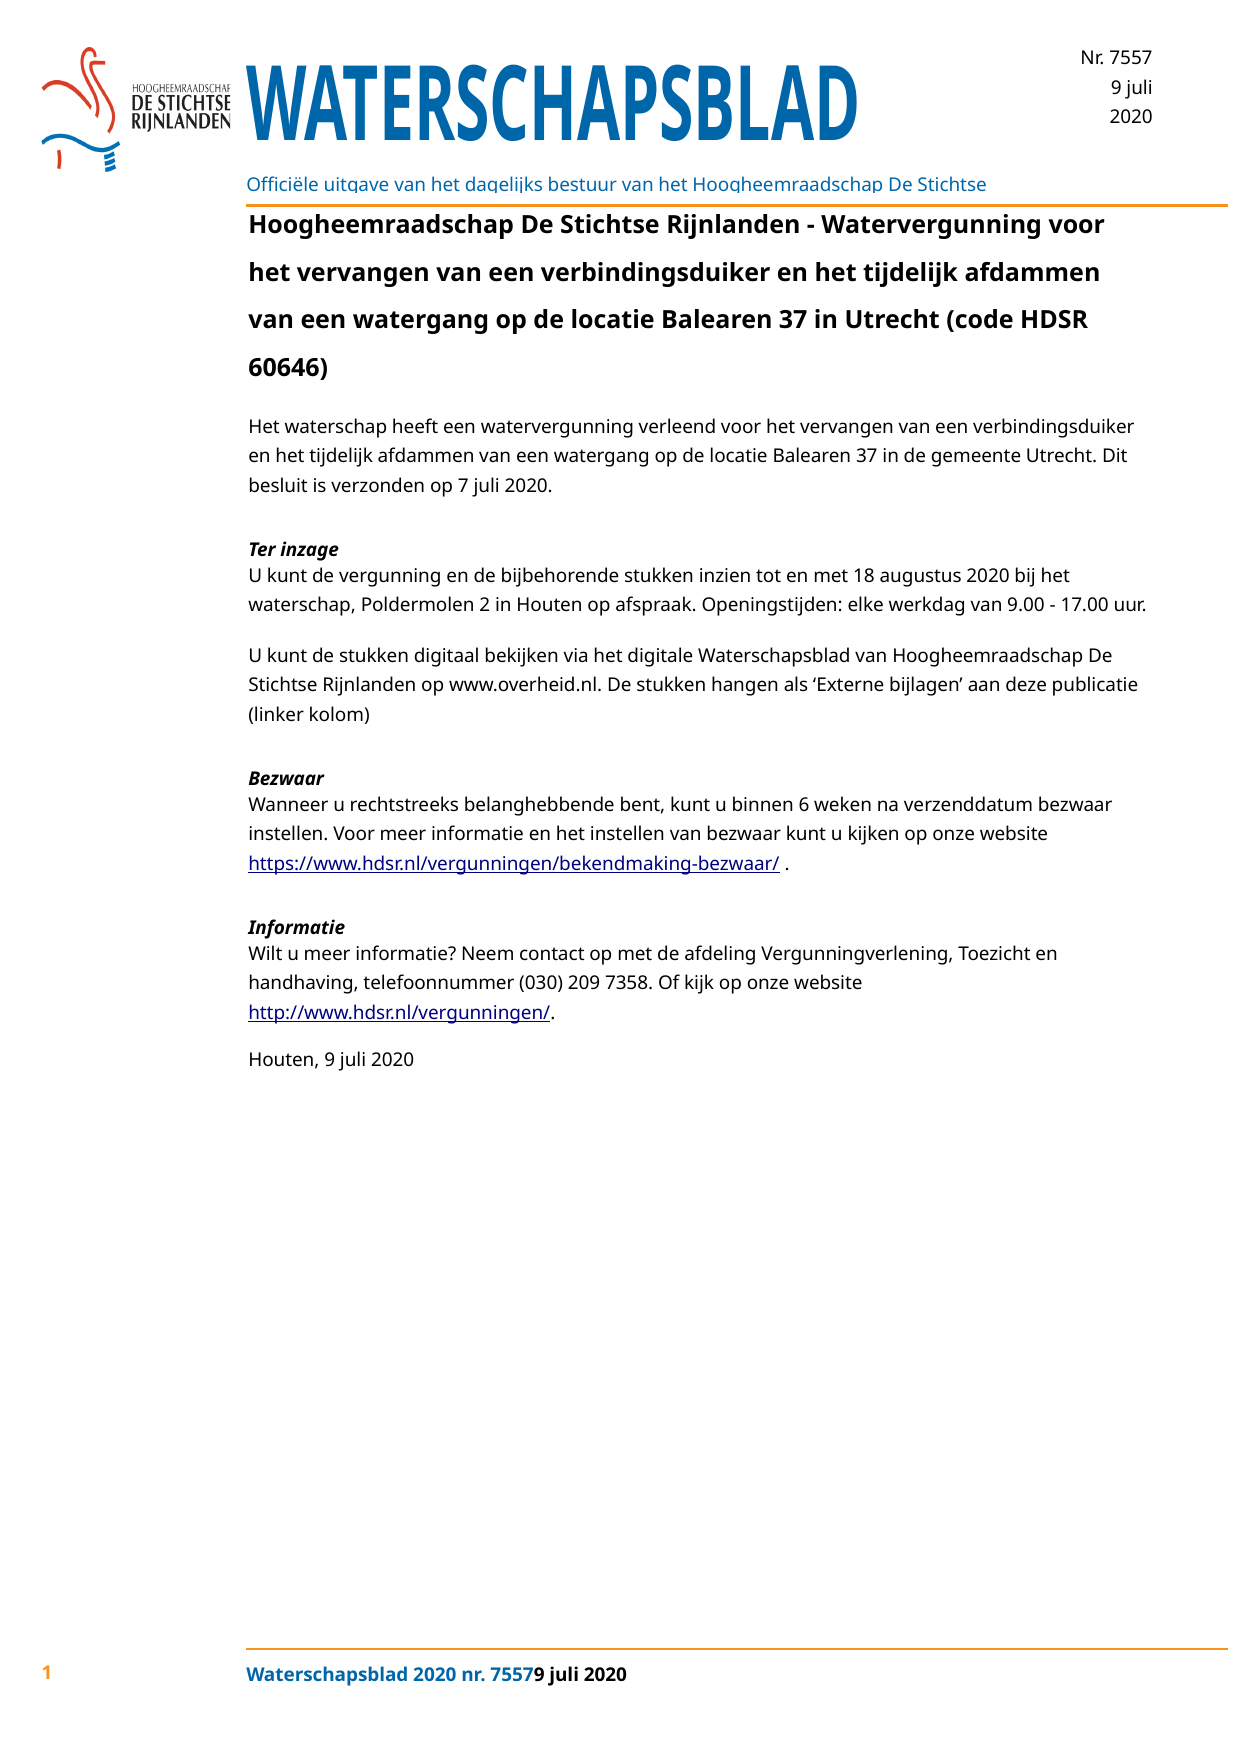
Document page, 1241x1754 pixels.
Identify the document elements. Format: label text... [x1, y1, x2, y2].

text Wilt u meer informatie? Neem contact op met de afdeling Vergunningverlening, Toezicht en handhaving, telefoonnummer (030) 209 7358. Of kijk op onze website http://www.hdsr.nl/vergunningen/. [248, 940, 1152, 1024]
text Hoogheemraadschap De Stichtse Rijnlanden - Watervergunning voor het vervangen van een verbindingsduiker en het tijdelijk afdammen van een watergang op de locatie Balearen 37 in Utrecht (code HDSR 60646) [248, 207, 1152, 384]
picture [41, 47, 231, 172]
text Houten, 9 juli 2020 [248, 1047, 1152, 1072]
text U kunt de vergunning en de bijbehorende stukken inzien tot en met 18 augustus 2020 bij het waterschap, Poldermolen 2 in Houten op afspraak. Openingstijden: elke werkdag van 9.00 - 17.00 uur. [248, 562, 1152, 617]
text Bezwaar [248, 765, 1152, 791]
text Wanneer u rechtstreeks belanghebbende bent, kunt u binnen 6 weken na verzenddatum bezwaar instellen. Voor meer informatie en het instellen van bezwaar kunt u kijken op onze website https://www.hdsr.nl/vergunningen/bekendmaking-bezwaar/ . [248, 791, 1152, 876]
text Informatie [248, 914, 1152, 940]
text U kunt de stukken digitaal bekijken via het digitale Waterschapsblad van Hoogheemraadschap De Stichtse Rijnlanden op www.overheid.nl. De stukken hangen als ‘Externe bijlagen’ aan deze publicatie (linker kolom) [248, 642, 1152, 727]
text Ter inzage [248, 536, 1152, 562]
text Het waterschap heeft een watervergunning verleend voor het vervangen van een verbindingsduiker en het tijdelijk afdammen van een watergang op de locatie Balearen 37 in de gemeente Utrecht. Dit besluit is verzonden op 7 juli 2020. [248, 413, 1152, 498]
